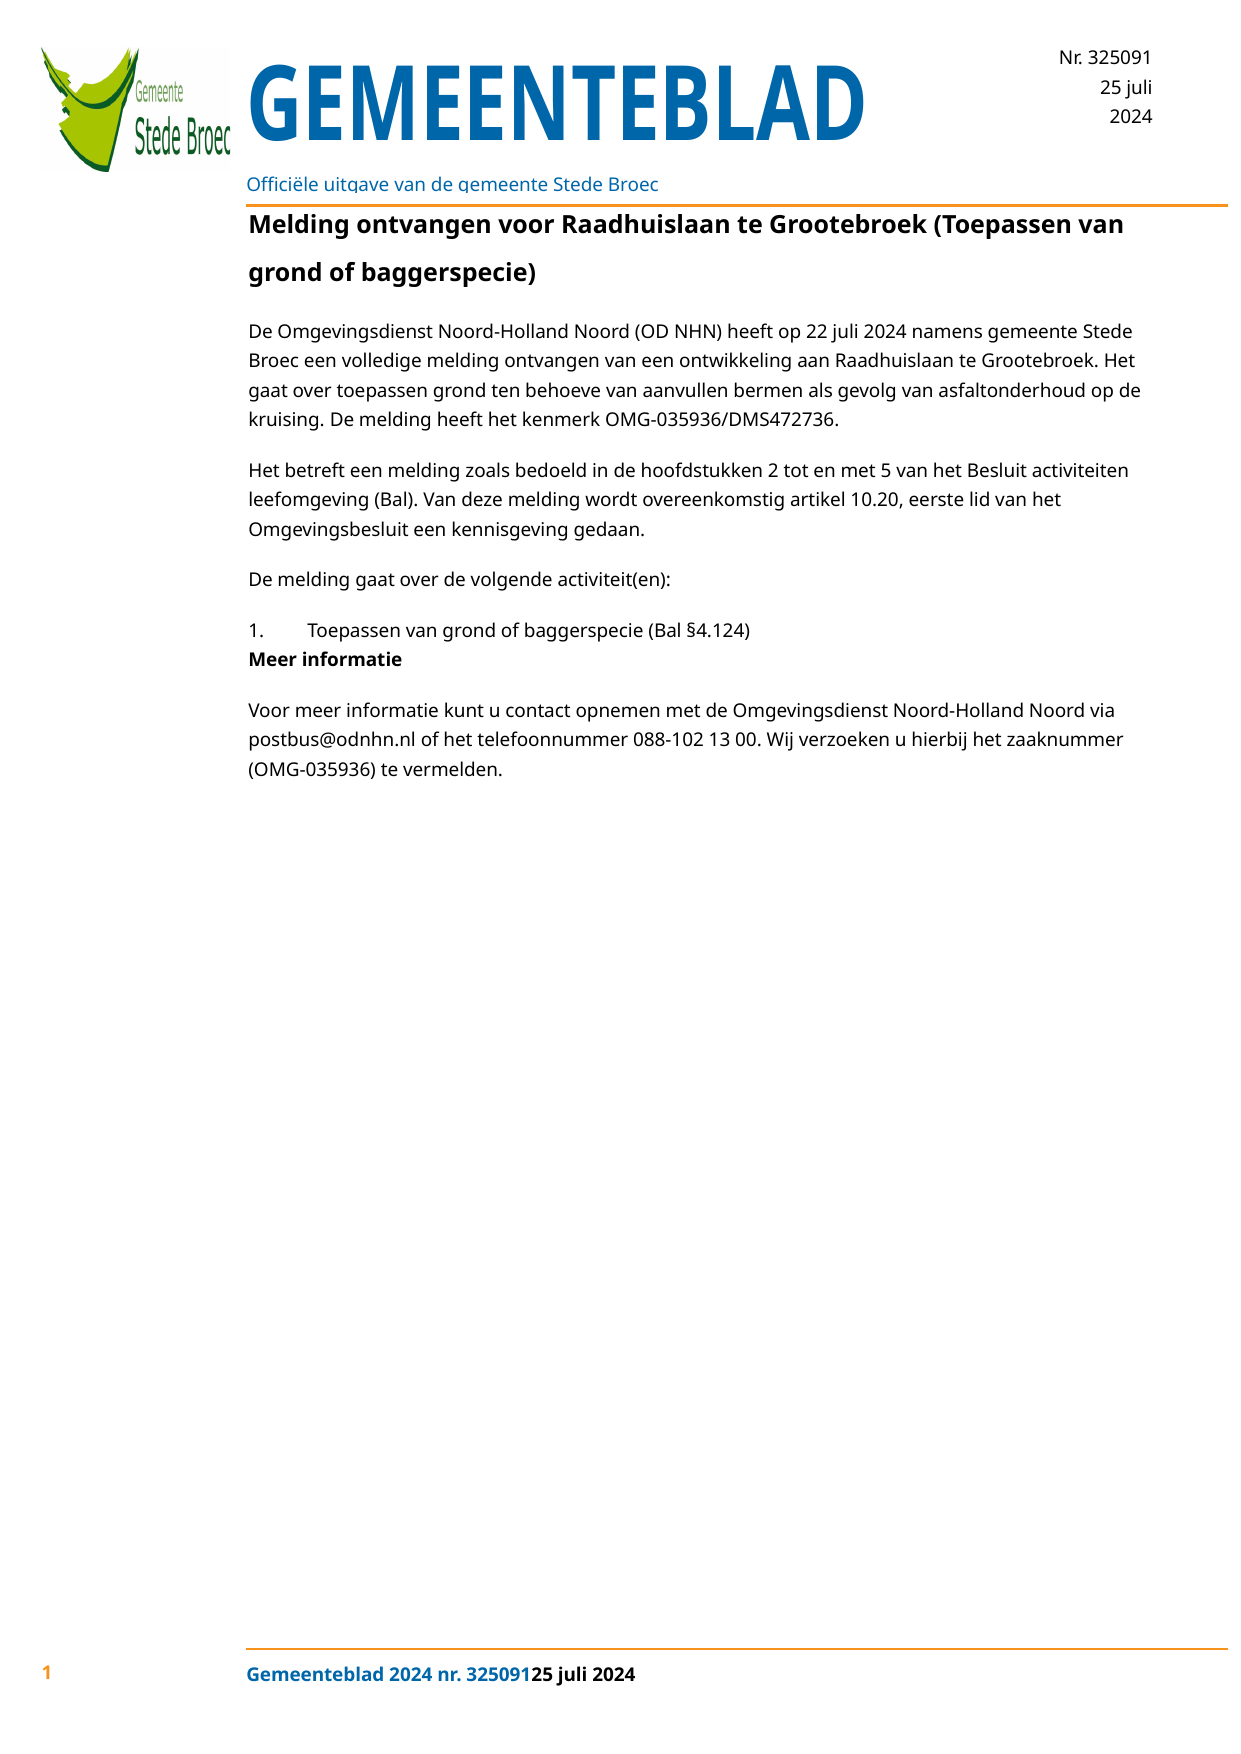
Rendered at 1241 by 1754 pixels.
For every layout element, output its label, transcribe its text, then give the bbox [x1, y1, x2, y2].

text Het betreft een melding zoals bedoeld in de hoofdstukken 2 tot en met 5 van het Besluit activiteiten leefomgeving (Bal). Van deze melding wordt overeenkomstig artikel 10.20, eerste lid van het Omgevingsbesluit een kennisgeving gedaan. [248, 457, 1152, 542]
text De Omgevingsdienst Noord-Holland Noord (OD NHN) heeft op 22 juli 2024 namens gemeente Stede Broec een volledige melding ontvangen van een ontwikkeling aan Raadhuislaan te Grootebroek. Het gaat over toepassen grond ten behoeve van aanvullen bermen als gevolg van asfaltonderhoud op de kruising. De melding heeft het kenmerk OMG-035936/DMS472736. [248, 318, 1152, 432]
text Voor meer informatie kunt u contact opnemen met de Omgevingsdienst Noord-Holland Noord via postbus@odnhn.nl of het telefoonnummer 088-102 13 00. Wij verzoeken u hierbij het zaaknummer (OMG-035936) te vermelden. [248, 697, 1152, 782]
text Meer informatie [248, 647, 1152, 672]
text Melding ontvangen voor Raadhuislaan te Grootebroek (Toepassen van grond of baggerspecie) [248, 207, 1152, 288]
list Toepassen van grond of baggerspecie (Bal §4.124) [248, 617, 1152, 643]
picture [41, 47, 231, 172]
text De melding gaat over de volgende activiteit(en): [248, 567, 1152, 592]
